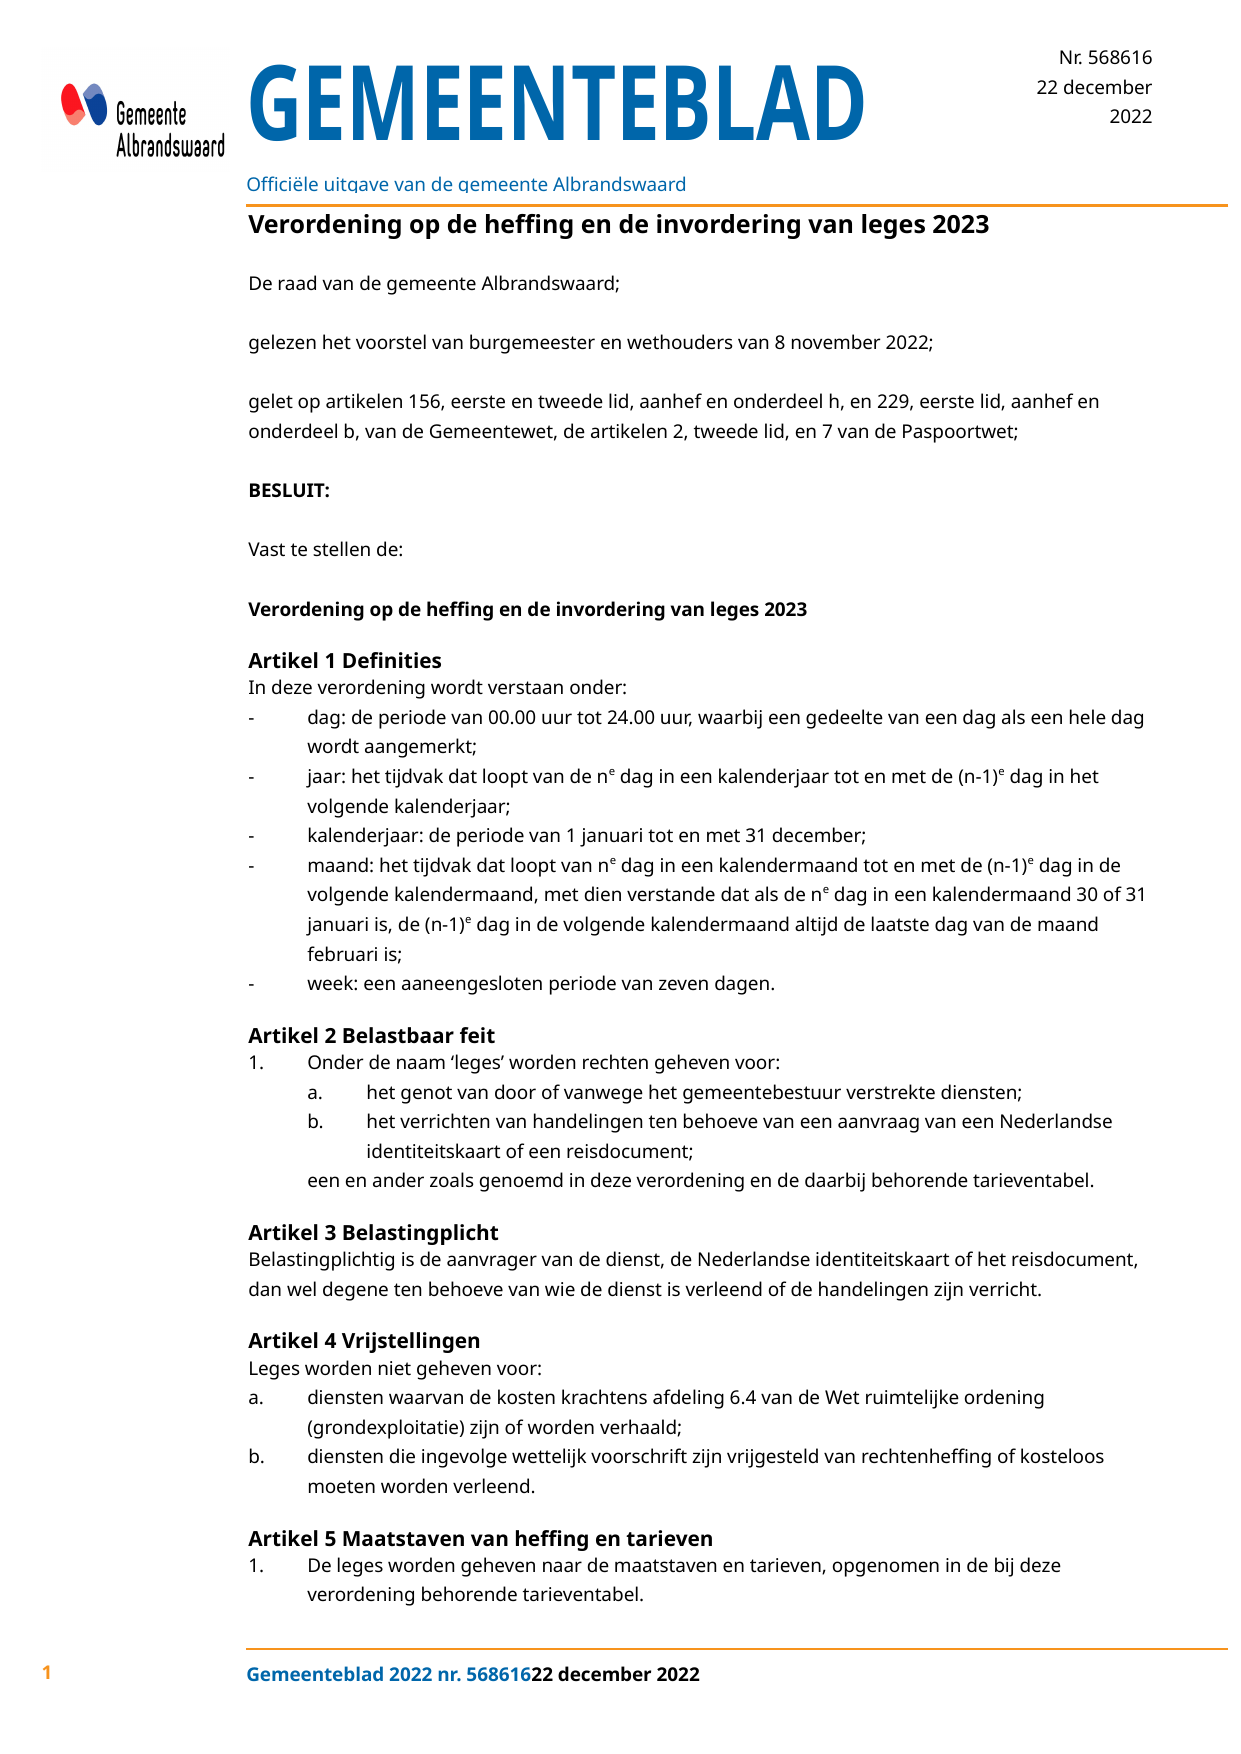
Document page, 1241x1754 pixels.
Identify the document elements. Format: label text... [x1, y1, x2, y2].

text Artikel 5 Maatstaven van heffing en tarieven [248, 1524, 1152, 1552]
text Leges worden niet geheven voor: [248, 1355, 1152, 1381]
text BESLUIT: [248, 477, 1152, 503]
text Artikel 1 Definities [248, 646, 1152, 674]
text gelezen het voorstel van burgemeester en wethouders van 8 november 2022; [248, 329, 1152, 355]
text Artikel 4 Vrijstellingen [248, 1326, 1152, 1355]
text Artikel 2 Belastbaar feit [248, 1021, 1152, 1049]
text Verordening op de heffing en de invordering van leges 2023 [248, 207, 1152, 241]
list jaar: het tijdvak dat loopt van de ne dag in een kalenderjaar tot en met de (n-1)e dag in het volgende kalenderjaar; [248, 763, 1152, 819]
list dag: de periode van 00.00 uur tot 24.00 uur, waarbij een gedeelte van een dag als een hele dag wordt aangemerkt; [248, 704, 1152, 759]
list Onder de naam ‘leges’ worden rechten geheven voor: [248, 1049, 1152, 1075]
picture [41, 47, 231, 172]
list het genot van door of vanwege het gemeentebestuur verstrekte diensten; [307, 1079, 1152, 1104]
text In deze verordening wordt verstaan onder: [248, 674, 1152, 700]
list diensten die ingevolge wettelijk voorschrift zijn vrijgesteld van rechtenheffing of kosteloos moeten worden verleend. [248, 1444, 1152, 1499]
text De raad van de gemeente Albrandswaard; [248, 270, 1152, 296]
text gelet op artikelen 156, eerste en tweede lid, aanhef en onderdeel h, en 229, eerste lid, aanhef en onderdeel b, van de Gemeentewet, de artikelen 2, tweede lid, en 7 van de Paspoortwet; [248, 389, 1152, 444]
text Artikel 3 Belastingplicht [248, 1218, 1152, 1246]
list kalenderjaar: de periode van 1 januari tot en met 31 december; [248, 822, 1152, 848]
text Belastingplichtig is de aanvrager van de dienst, de Nederlandse identiteitskaart of het reisdocument, dan wel degene ten behoeve van wie de dienst is verleend of de handelingen zijn verricht. [248, 1246, 1152, 1302]
list De leges worden geheven naar de maatstaven en tarieven, opgenomen in de bij deze verordening behorende tarieventabel. [248, 1552, 1152, 1607]
text Verordening op de heffing en de invordering van leges 2023 [248, 596, 1152, 621]
list diensten waarvan de kosten krachtens afdeling 6.4 van de Wet ruimtelijke ordening (grondexploitatie) zijn of worden verhaald; [248, 1384, 1152, 1440]
list een en ander zoals genoemd in deze verordening en de daarbij behorende tarieventabel. [248, 1168, 1152, 1193]
text Vast te stellen de: [248, 537, 1152, 562]
list week: een aaneengesloten periode van zeven dagen. [248, 970, 1152, 996]
list het verrichten van handelingen ten behoeve van een aanvraag van een Nederlandse identiteitskaart of een reisdocument; [307, 1108, 1152, 1164]
list maand: het tijdvak dat loopt van ne dag in een kalendermaand tot en met de (n-1)e dag in de volgende kalendermaand, met dien verstande dat als de ne dag in een kalendermaand 30 of 31 januari is, de (n-1)e dag in de volgende kalendermaand altijd de laatste dag van de maand februari is; [248, 852, 1152, 967]
